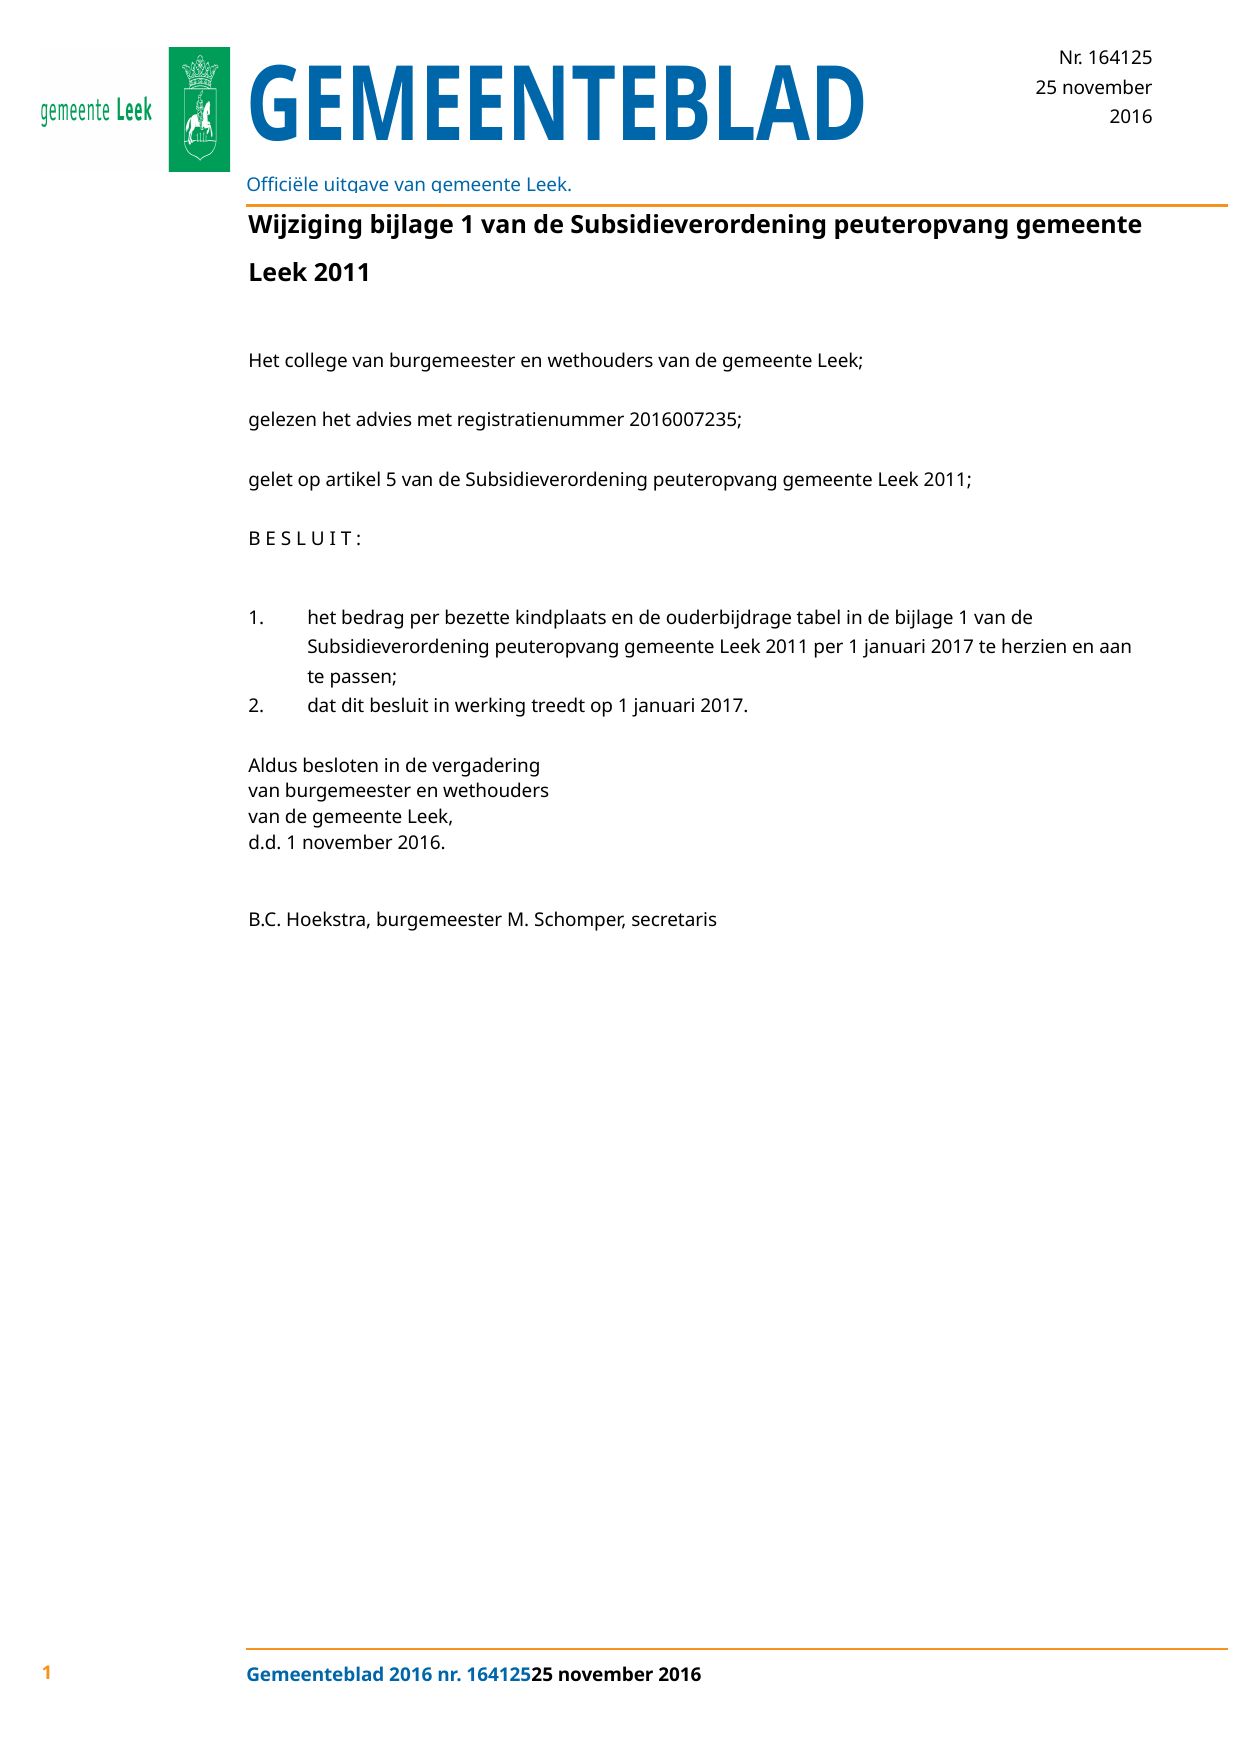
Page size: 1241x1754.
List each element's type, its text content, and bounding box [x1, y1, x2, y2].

text d.d. 1 november 2016. [248, 829, 1152, 855]
text van burgemeester en wethouders [248, 777, 1152, 803]
text gelet op artikel 5 van de Subsidieverordening peuteropvang gemeente Leek 2011; [248, 466, 1152, 492]
picture [41, 47, 231, 172]
list het bedrag per bezette kindplaats en de ouderbijdrage tabel in de bijlage 1 van de Subsidieverordening peuteropvang gemeente Leek 2011 per 1 januari 2017 te herzien en aan te passen; [248, 604, 1152, 689]
text Het college van burgemeester en wethouders van de gemeente Leek; [248, 347, 1152, 373]
text B.C. Hoekstra, burgemeester M. Schomper, secretaris [248, 906, 1152, 932]
text Wijziging bijlage 1 van de Subsidieverordening peuteropvang gemeente Leek 2011 [248, 207, 1152, 288]
text van de gemeente Leek, [248, 803, 1152, 829]
text B E S L U I T : [248, 525, 1152, 551]
text Aldus besloten in de vergadering [248, 752, 1152, 777]
list dat dit besluit in werking treedt op 1 januari 2017. [248, 693, 1152, 718]
text gelezen het advies met registratienummer 2016007235; [248, 407, 1152, 432]
